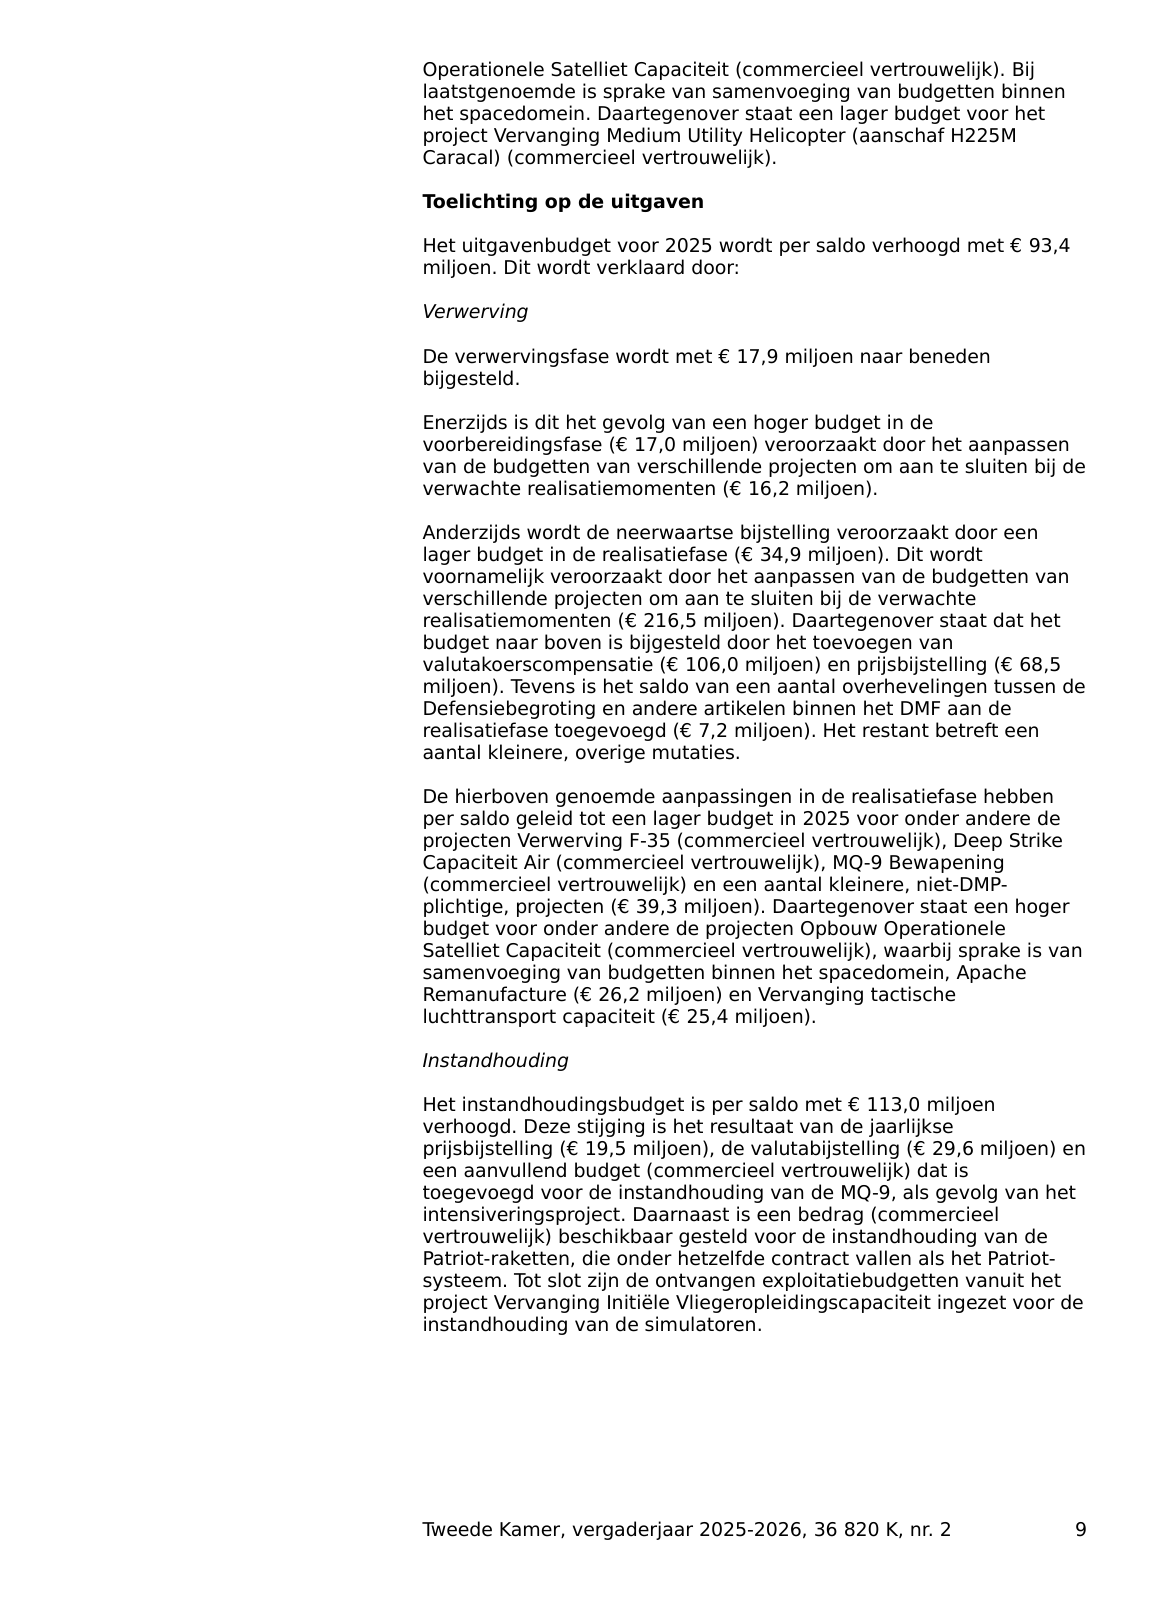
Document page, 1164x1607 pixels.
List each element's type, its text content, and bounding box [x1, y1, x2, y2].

subtitle Toelichting op de uitgaven [422, 191, 1087, 213]
text Het uitgavenbudget voor 2025 wordt per saldo verhoogd met € 93,4 miljoen. Dit wordt verklaard door: [422, 235, 1087, 279]
text Anderzijds wordt de neerwaartse bijstelling veroorzaakt door een lager budget in de realisatiefase (€ 34,9 miljoen). Dit wordt voornamelijk veroorzaakt door het aanpassen van de budgetten van verschillende projecten om aan te sluiten bij de verwachte realisatiemomenten (€ 216,5 miljoen). Daartegenover staat dat het budget naar boven is bijgesteld door het toevoegen van valutakoerscompensatie (€ 106,0 miljoen) en prijsbijstelling (€ 68,5 miljoen). Tevens is het saldo van een aantal overhevelingen tussen de Defensiebegroting en andere artikelen binnen het DMF aan de realisatiefase toegevoegd (€ 7,2 miljoen). Het restant betreft een aantal kleinere, overige mutaties. [422, 522, 1087, 764]
subtitle Verwerving [422, 301, 1087, 323]
text De hierboven genoemde aanpassingen in de realisatiefase hebben per saldo geleid tot een lager budget in 2025 voor onder andere de projecten Verwerving F-35 (commercieel vertrouwelijk), Deep Strike Capaciteit Air (commercieel vertrouwelijk), MQ-9 Bewapening (commercieel vertrouwelijk) en een aantal kleinere, niet-DMP-plichtige, projecten (€ 39,3 miljoen). Daartegenover staat een hoger budget voor onder andere de projecten Opbouw Operationele Satelliet Capaciteit (commercieel vertrouwelijk), waarbij sprake is van samenvoeging van budgetten binnen het spacedomein, Apache Remanufacture (€ 26,2 miljoen) en Vervanging tactische luchttransport capaciteit (€ 25,4 miljoen). [422, 786, 1087, 1028]
text Enerzijds is dit het gevolg van een hoger budget in de voorbereidingsfase (€ 17,0 miljoen) veroorzaakt door het aanpassen van de budgetten van verschillende projecten om aan te sluiten bij de verwachte realisatiemomenten (€ 16,2 miljoen). [422, 412, 1087, 500]
subtitle Instandhouding [422, 1050, 1087, 1072]
text Operationele Satelliet Capaciteit (commercieel vertrouwelijk). Bij laatstgenoemde is sprake van samenvoeging van budgetten binnen het spacedomein. Daartegenover staat een lager budget voor het project Vervanging Medium Utility Helicopter (aanschaf H225M Caracal) (commercieel vertrouwelijk). [422, 59, 1087, 169]
text De verwervingsfase wordt met € 17,9 miljoen naar beneden bijgesteld. [422, 346, 1087, 389]
text Het instandhoudingsbudget is per saldo met € 113,0 miljoen verhoogd. Deze stijging is het resultaat van de jaarlijkse prijsbijstelling (€ 19,5 miljoen), de valutabijstelling (€ 29,6 miljoen) en een aanvullend budget (commercieel vertrouwelijk) dat is toegevoegd voor de instandhouding van de MQ-9, als gevolg van het intensiveringsproject. Daarnaast is een bedrag (commercieel vertrouwelijk) beschikbaar gesteld voor de instandhouding van de Patriot-raketten, die onder hetzelfde contract vallen als het Patriot-systeem. Tot slot zijn de ontvangen exploitatiebudgetten vanuit het project Vervanging Initiële Vliegeropleidingscapaciteit ingezet voor de instandhouding van de simulatoren. [422, 1094, 1087, 1336]
